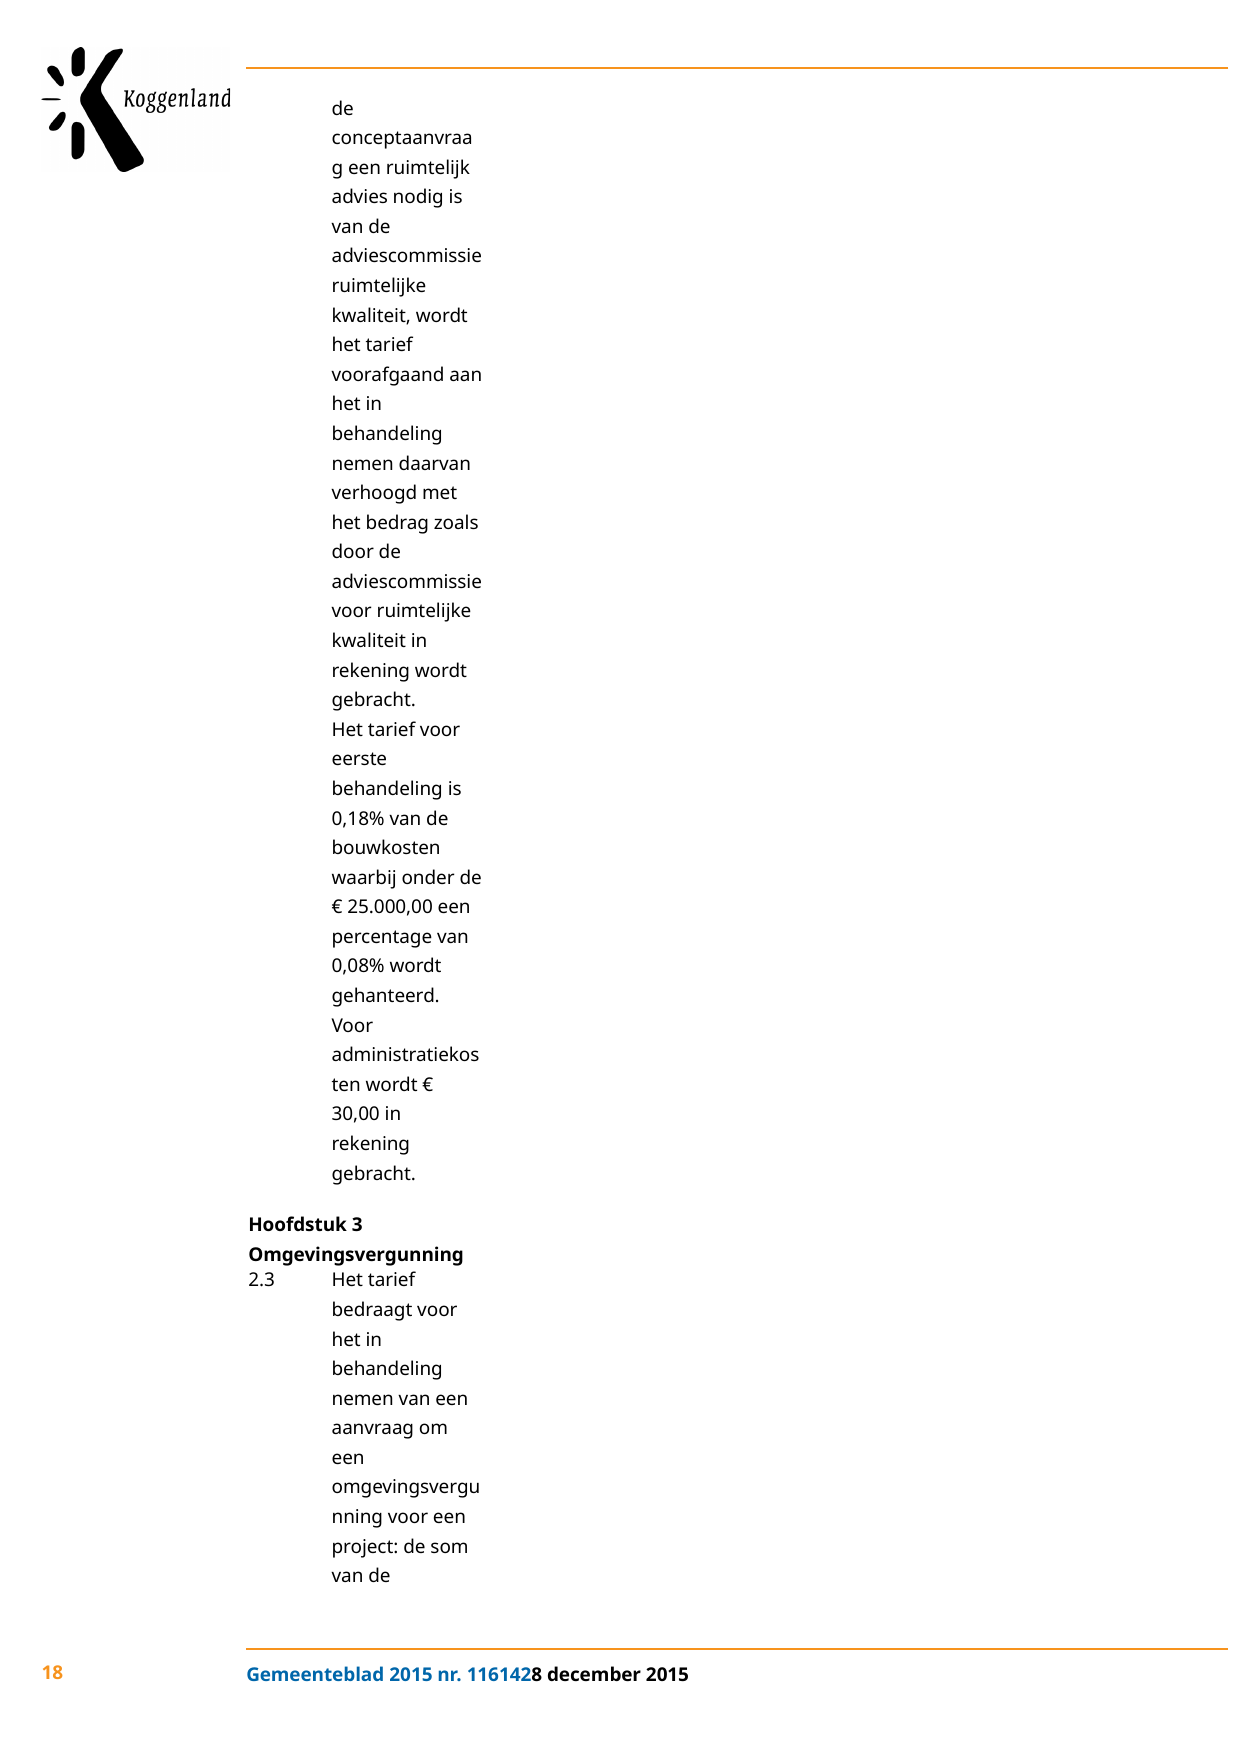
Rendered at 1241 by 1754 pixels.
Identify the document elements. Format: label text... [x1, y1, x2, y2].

table_cell [484, 95, 734, 1186]
table_cell [985, 1186, 1152, 1211]
table_cell [248, 95, 331, 1186]
table_cell [734, 95, 984, 1186]
table_cell [985, 1267, 1152, 1588]
table_cell [248, 1186, 331, 1211]
table_cell 2.3 [248, 1267, 331, 1588]
table_cell [484, 1186, 734, 1211]
table_cell [985, 95, 1152, 1186]
table_cell [734, 1211, 984, 1267]
table_cell Hoofdstuk 3 Omgevingsvergunning [248, 1211, 484, 1267]
table_cell [985, 1211, 1152, 1267]
table_cell [331, 1186, 484, 1211]
table_cell [734, 1267, 984, 1588]
table_cell [484, 1211, 734, 1267]
table_cell de conceptaanvraag een ruimtelijk advies nodig is van de adviescommissie ruimtelijke kwaliteit, wordt het tarief voorafgaand aan het in behandeling nemen daarvan verhoogd met het bedrag zoals door de adviescommissie voor ruimtelijke kwaliteit in rekening wordt gebracht. Het tarief voor eerste behandeling is 0,18% van de bouwkosten waarbij onder de € 25.000,00 een percentage van 0,08% wordt gehanteerd. Voor administratiekosten wordt € 30,00 in rekening gebracht. [331, 95, 484, 1186]
table_cell Het tarief bedraagt voor het in behandeling nemen van een aanvraag om een omgevingsvergunning voor een project: de som van de [331, 1267, 484, 1588]
table_cell [484, 1267, 734, 1588]
picture [41, 47, 231, 172]
table_cell [734, 1186, 984, 1211]
